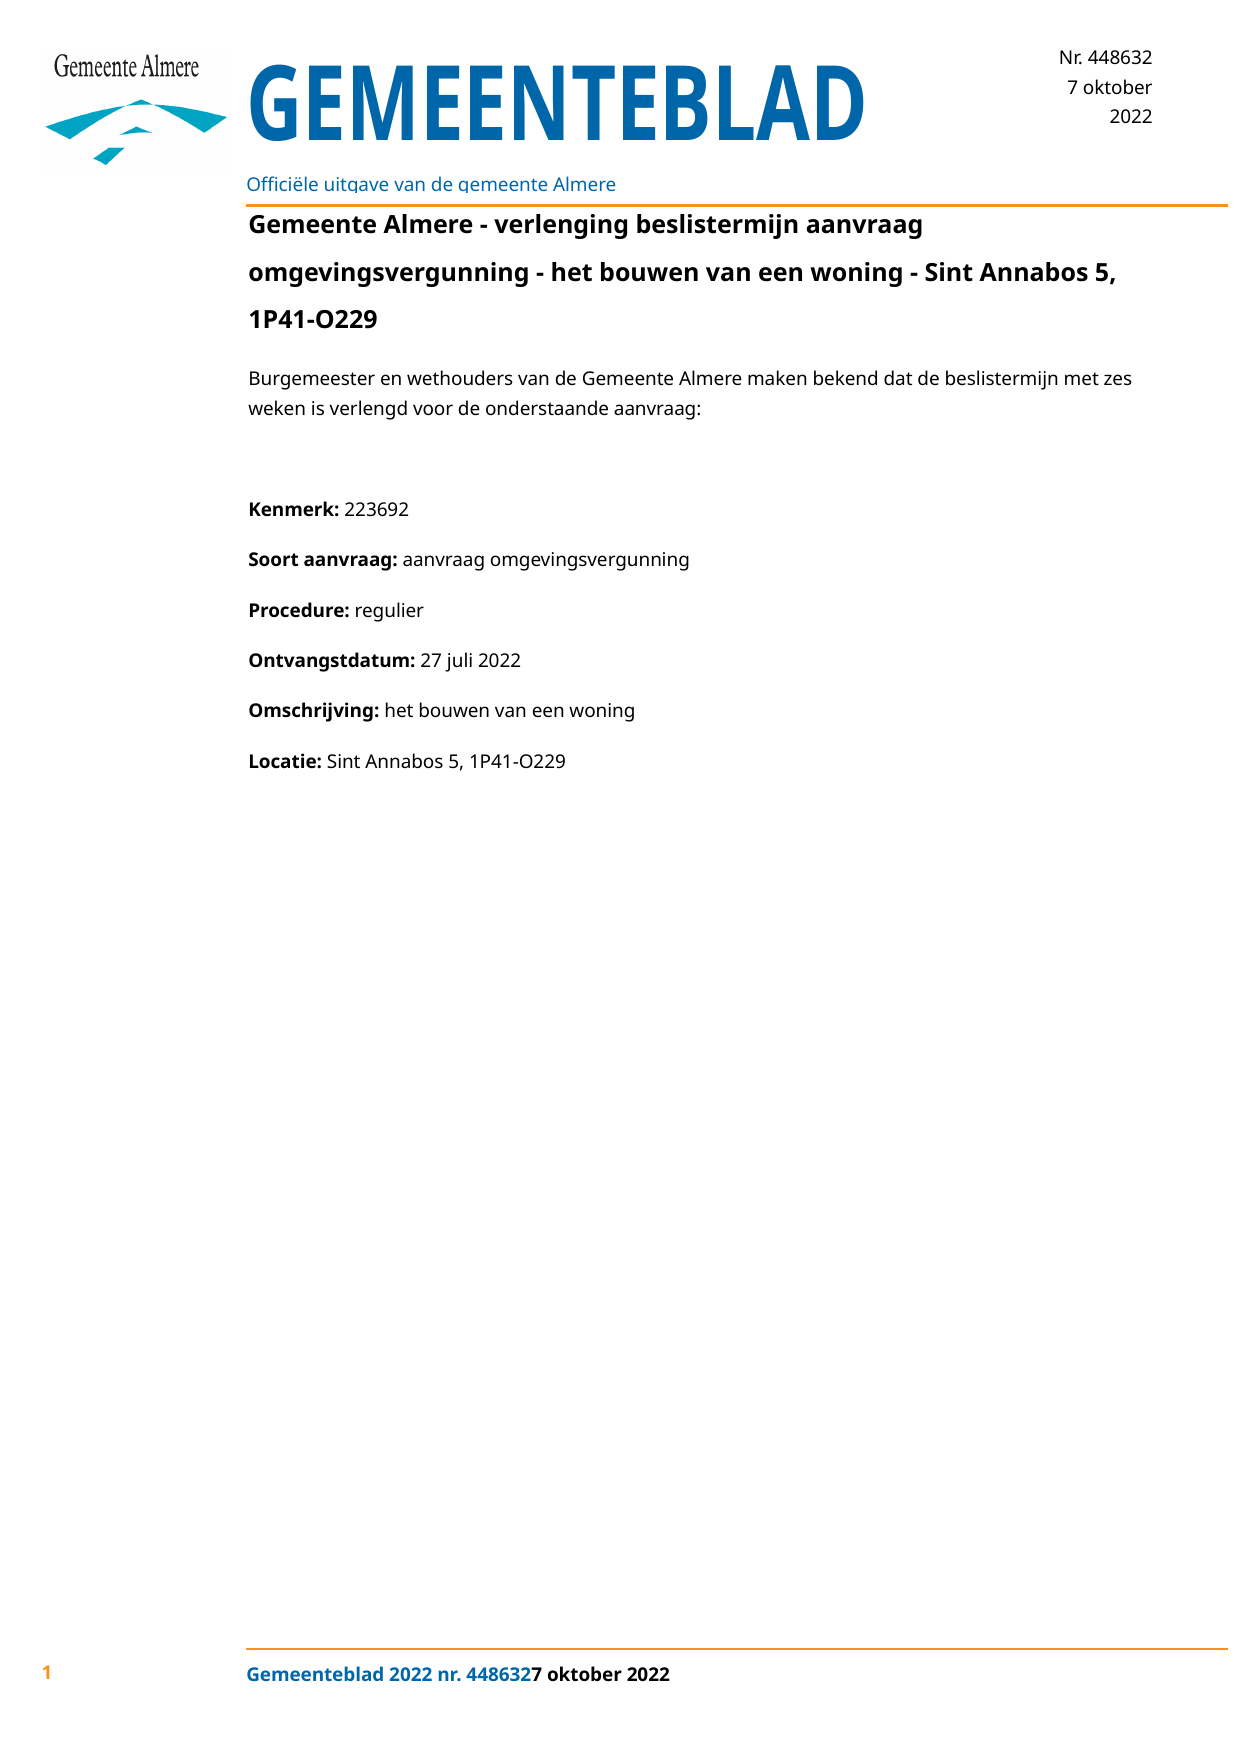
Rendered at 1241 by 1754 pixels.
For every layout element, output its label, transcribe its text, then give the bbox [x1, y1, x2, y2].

text Kenmerk: 223692 [248, 496, 1152, 522]
text Burgemeester en wethouders van de Gemeente Almere maken bekend dat de beslistermijn met zes weken is verlengd voor de onderstaande aanvraag: [248, 366, 1152, 421]
text Ontvangstdatum: 27 juli 2022 [248, 647, 1152, 673]
text Locatie: Sint Annabos 5, 1P41-O229 [248, 748, 1152, 774]
text Gemeente Almere - verlenging beslistermijn aanvraag omgevingsvergunning - het bouwen van een woning - Sint Annabos 5, 1P41-O229 [248, 207, 1152, 336]
text Soort aanvraag: aanvraag omgevingsvergunning [248, 546, 1152, 572]
picture [41, 47, 231, 172]
text Omschrijving: het bouwen van een woning [248, 698, 1152, 723]
text Procedure: regulier [248, 597, 1152, 622]
